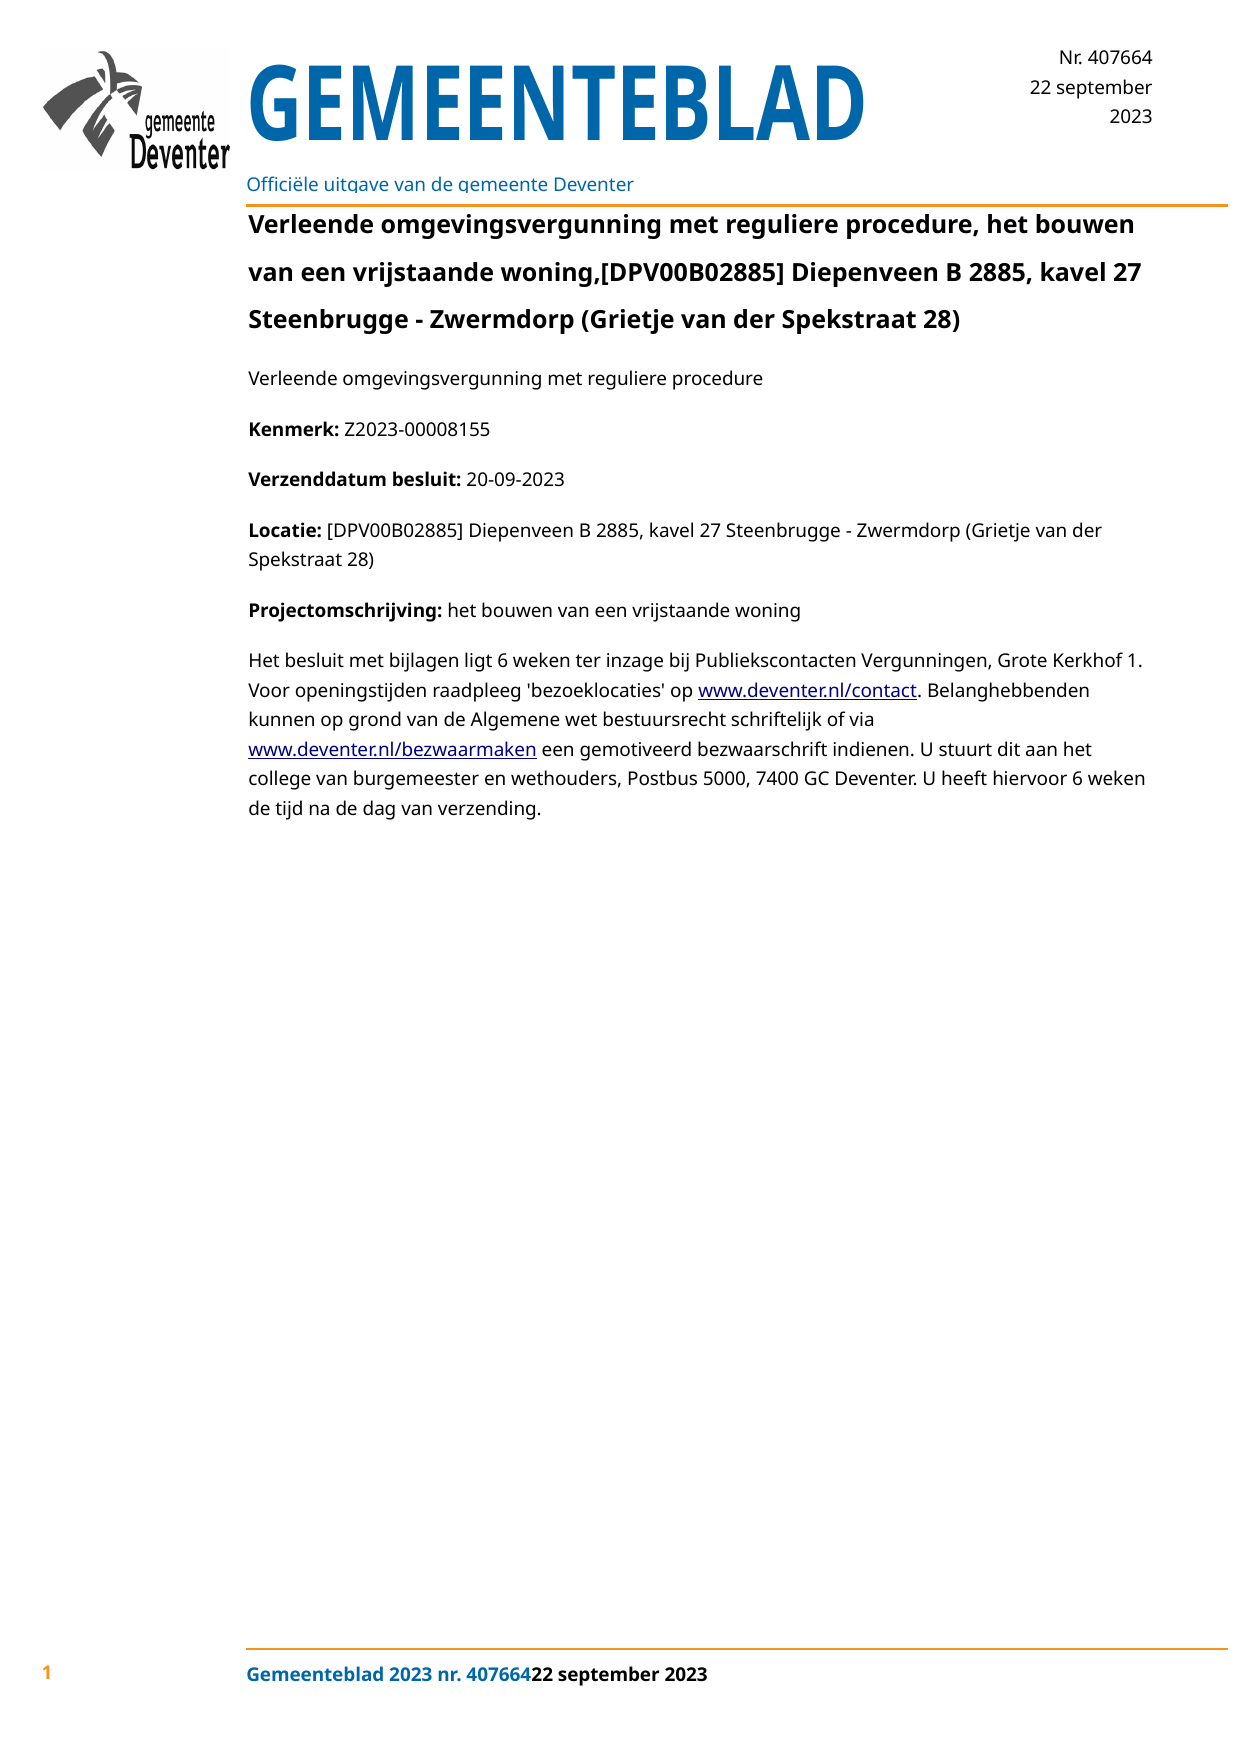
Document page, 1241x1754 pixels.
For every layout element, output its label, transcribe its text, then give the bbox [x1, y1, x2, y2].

text Projectomschrijving: het bouwen van een vrijstaande woning [248, 597, 1152, 622]
text Verzenddatum besluit: 20-09-2023 [248, 466, 1152, 492]
text Verleende omgevingsvergunning met reguliere procedure, het bouwen van een vrijstaande woning,[DPV00B02885] Diepenveen B 2885, kavel 27 Steenbrugge - Zwermdorp (Grietje van der Spekstraat 28) [248, 207, 1152, 336]
text Kenmerk: Z2023-00008155 [248, 416, 1152, 442]
text Het besluit met bijlagen ligt 6 weken ter inzage bij Publiekscontacten Vergunningen, Grote Kerkhof 1. Voor openingstijden raadpleeg 'bezoeklocaties' op www.deventer.nl/contact. Belanghebbenden kunnen op grond van de Algemene wet bestuursrecht schriftelijk of via www.deventer.nl/bezwaarmaken een gemotiveerd bezwaarschrift indienen. U stuurt dit aan het college van burgemeester en wethouders, Postbus 5000, 7400 GC Deventer. U heeft hiervoor 6 weken de tijd na de dag van verzending. [248, 647, 1152, 821]
picture [41, 47, 231, 172]
text Verleende omgevingsvergunning met reguliere procedure [248, 366, 1152, 391]
text Locatie: [DPV00B02885] Diepenveen B 2885, kavel 27 Steenbrugge - Zwermdorp (Grietje van der Spekstraat 28) [248, 517, 1152, 572]
